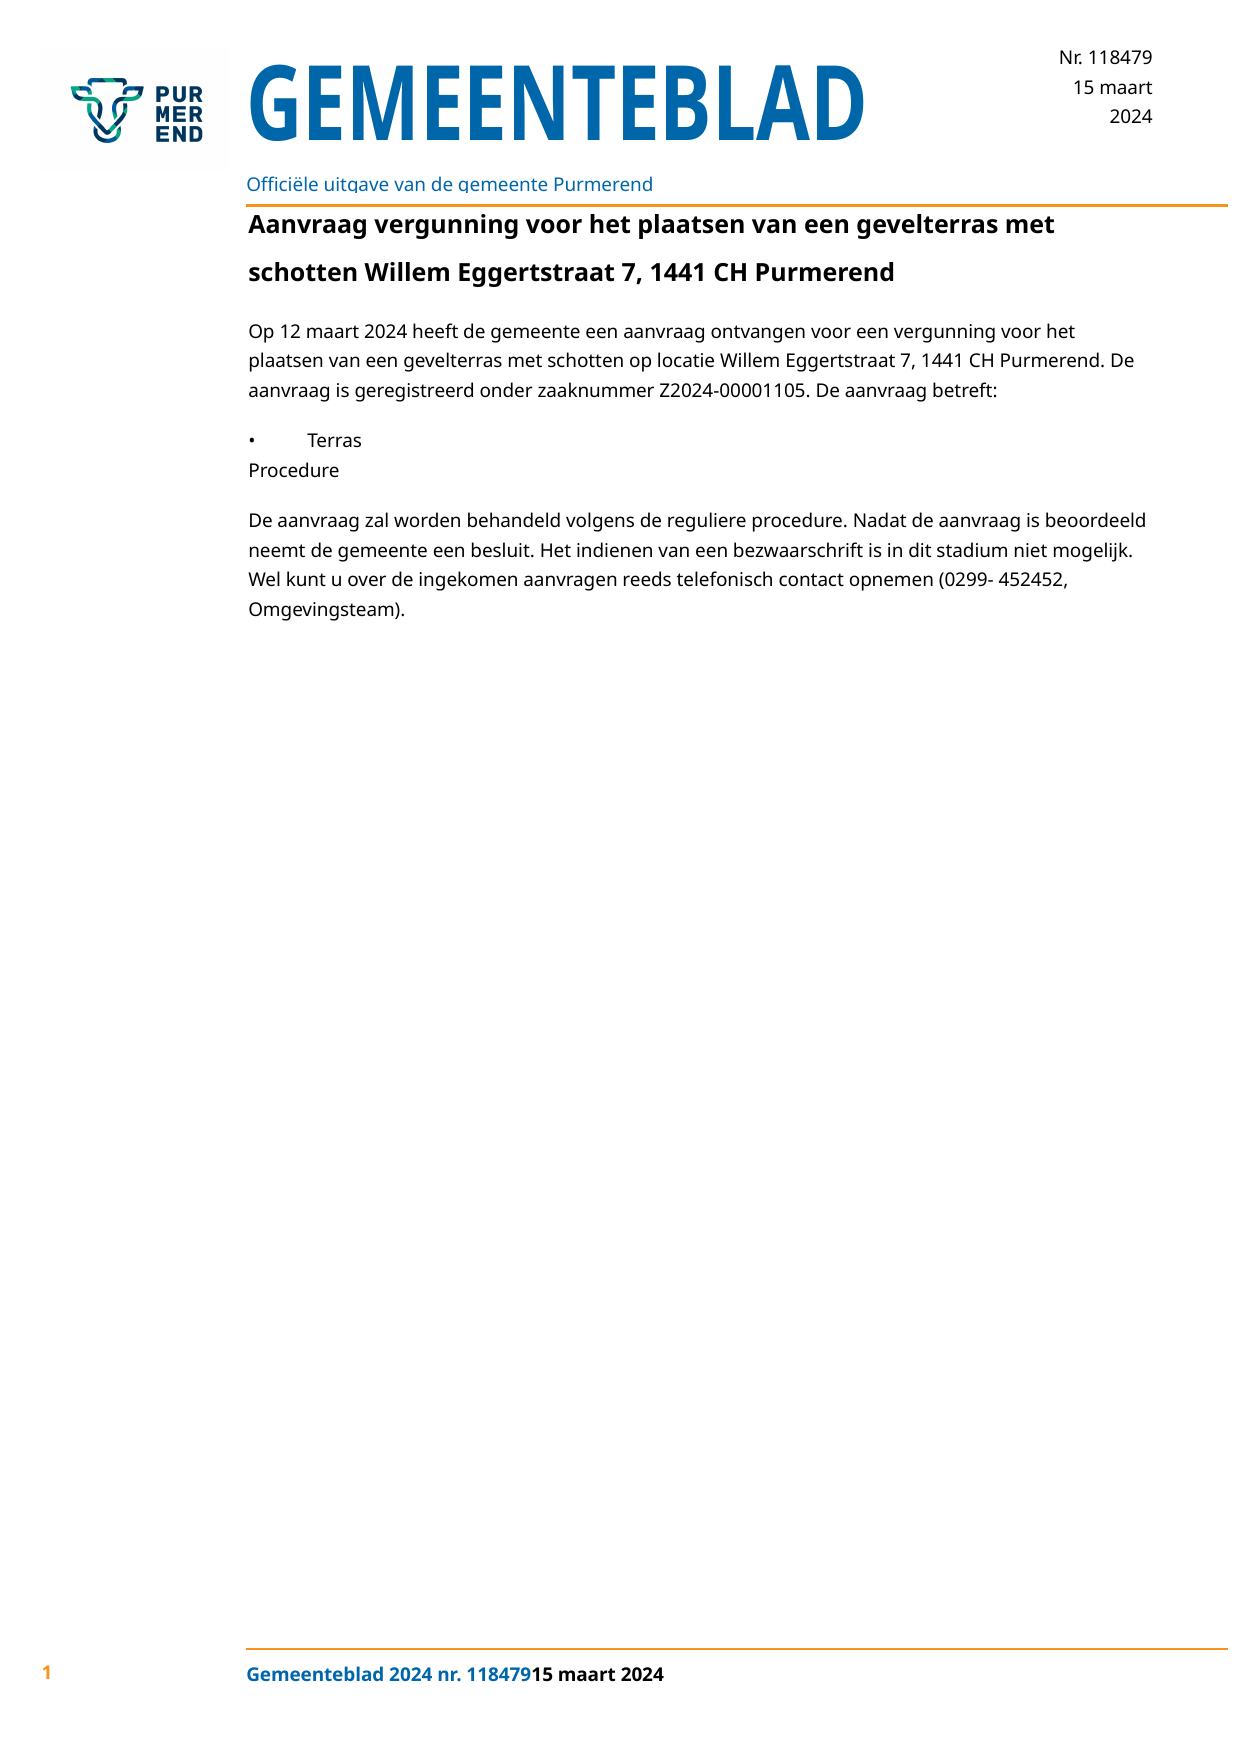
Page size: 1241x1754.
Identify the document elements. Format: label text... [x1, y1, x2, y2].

text Op 12 maart 2024 heeft de gemeente een aanvraag ontvangen voor een vergunning voor het plaatsen van een gevelterras met schotten op locatie Willem Eggertstraat 7, 1441 CH Purmerend. De aanvraag is geregistreerd onder zaaknummer Z2024-00001105. De aanvraag betreft: [248, 318, 1152, 403]
picture [41, 47, 231, 172]
text Procedure [248, 457, 1152, 483]
text Aanvraag vergunning voor het plaatsen van een gevelterras met schotten Willem Eggertstraat 7, 1441 CH Purmerend [248, 207, 1152, 288]
text De aanvraag zal worden behandeld volgens de reguliere procedure. Nadat de aanvraag is beoordeeld neemt de gemeente een besluit. Het indienen van een bezwaarschrift is in dit stadium niet mogelijk. Wel kunt u over de ingekomen aanvragen reeds telefonisch contact opnemen (0299- 452452, Omgevingsteam). [248, 507, 1152, 622]
list Terras [248, 427, 1152, 453]
